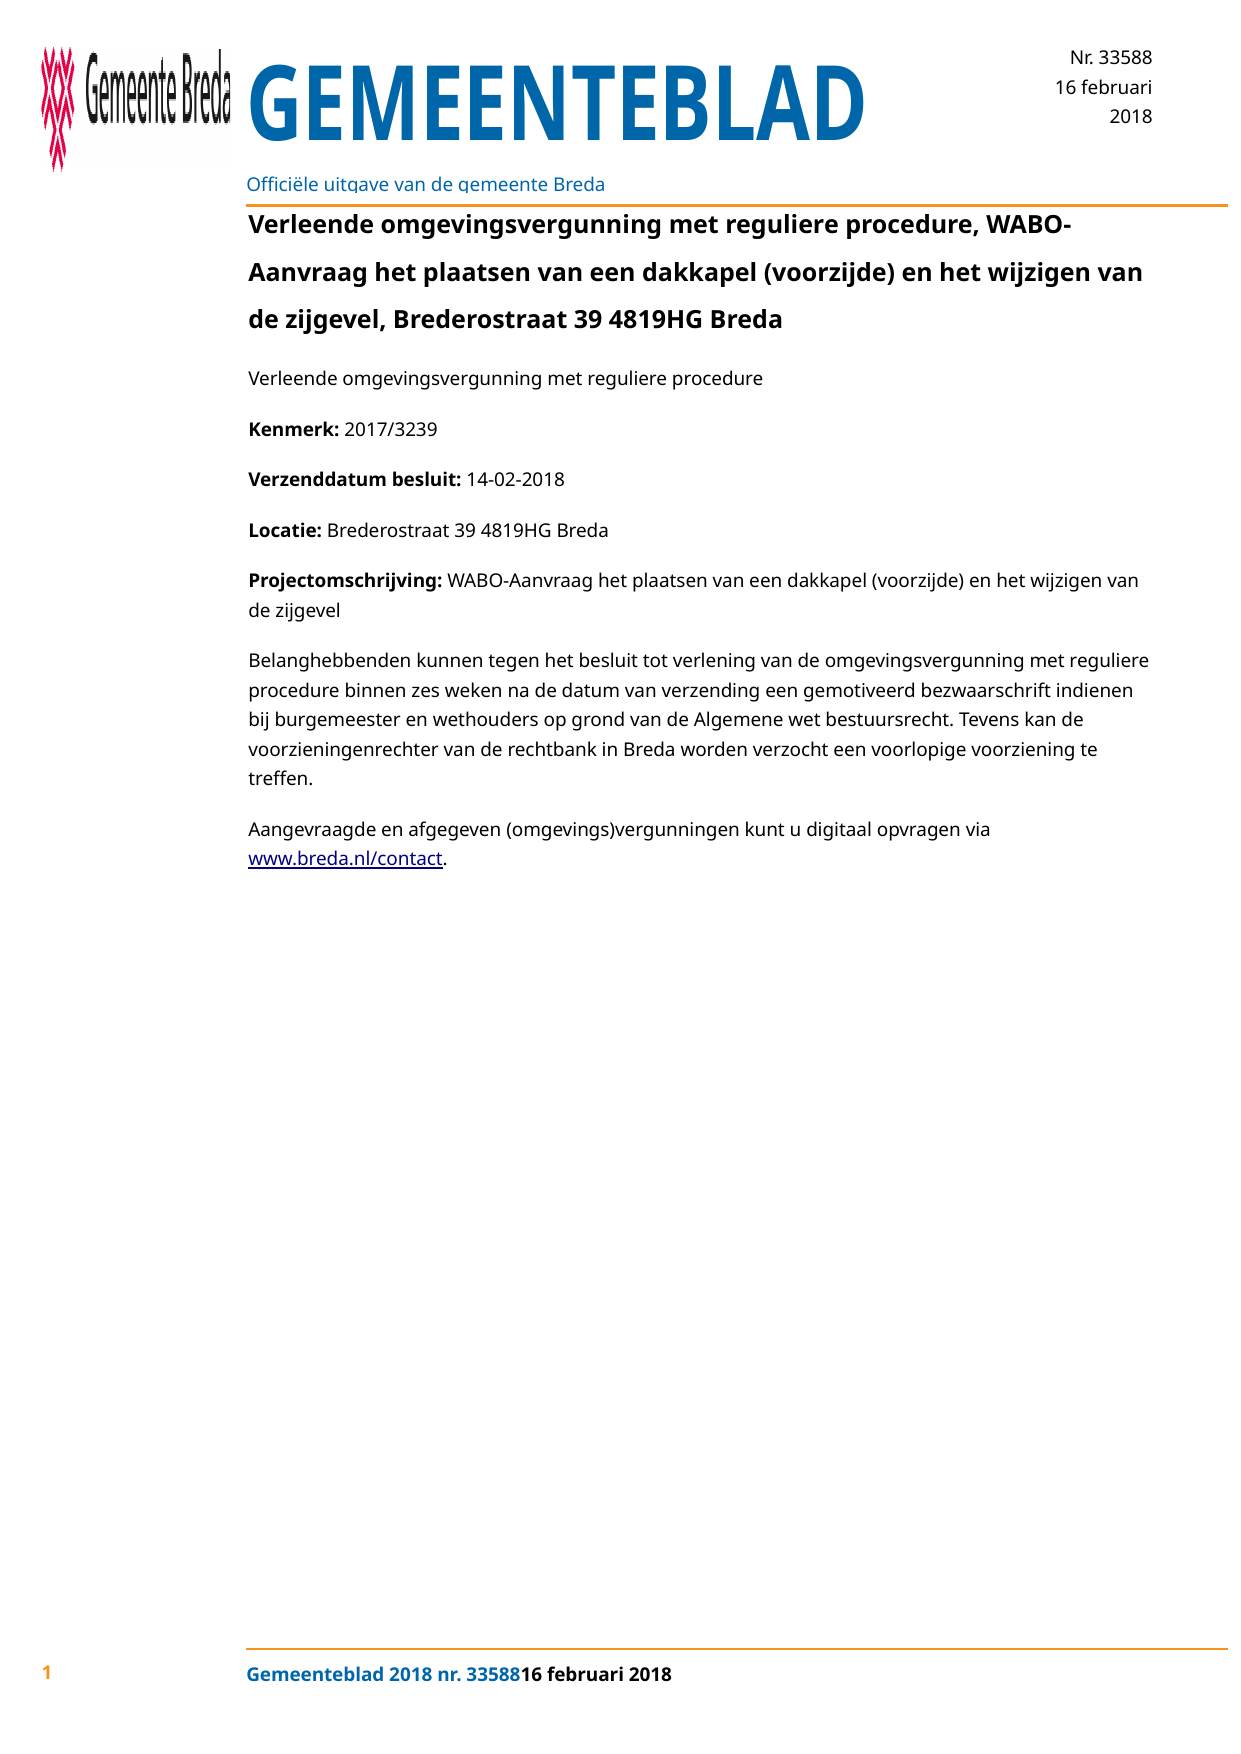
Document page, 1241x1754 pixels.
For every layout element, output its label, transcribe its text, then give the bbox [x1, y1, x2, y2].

text Belanghebbenden kunnen tegen het besluit tot verlening van de omgevingsvergunning met reguliere procedure binnen zes weken na de datum van verzending een gemotiveerd bezwaarschrift indienen bij burgemeester en wethouders op grond van de Algemene wet bestuursrecht. Tevens kan de voorzieningenrechter van de rechtbank in Breda worden verzocht een voorlopige voorziening te treffen. [248, 647, 1152, 791]
text Projectomschrijving: WABO-Aanvraag het plaatsen van een dakkapel (voorzijde) en het wijzigen van de zijgevel [248, 567, 1152, 622]
text Aangevraagde en afgegeven (omgevings)vergunningen kunt u digitaal opvragen via www.breda.nl/contact. [248, 816, 1152, 871]
text Kenmerk: 2017/3239 [248, 416, 1152, 442]
text Locatie: Brederostraat 39 4819HG Breda [248, 517, 1152, 542]
text Verzenddatum besluit: 14-02-2018 [248, 466, 1152, 492]
text Verleende omgevingsvergunning met reguliere procedure [248, 366, 1152, 391]
text Verleende omgevingsvergunning met reguliere procedure, WABO-Aanvraag het plaatsen van een dakkapel (voorzijde) en het wijzigen van de zijgevel, Brederostraat 39 4819HG Breda [248, 207, 1152, 336]
picture [41, 47, 231, 172]
